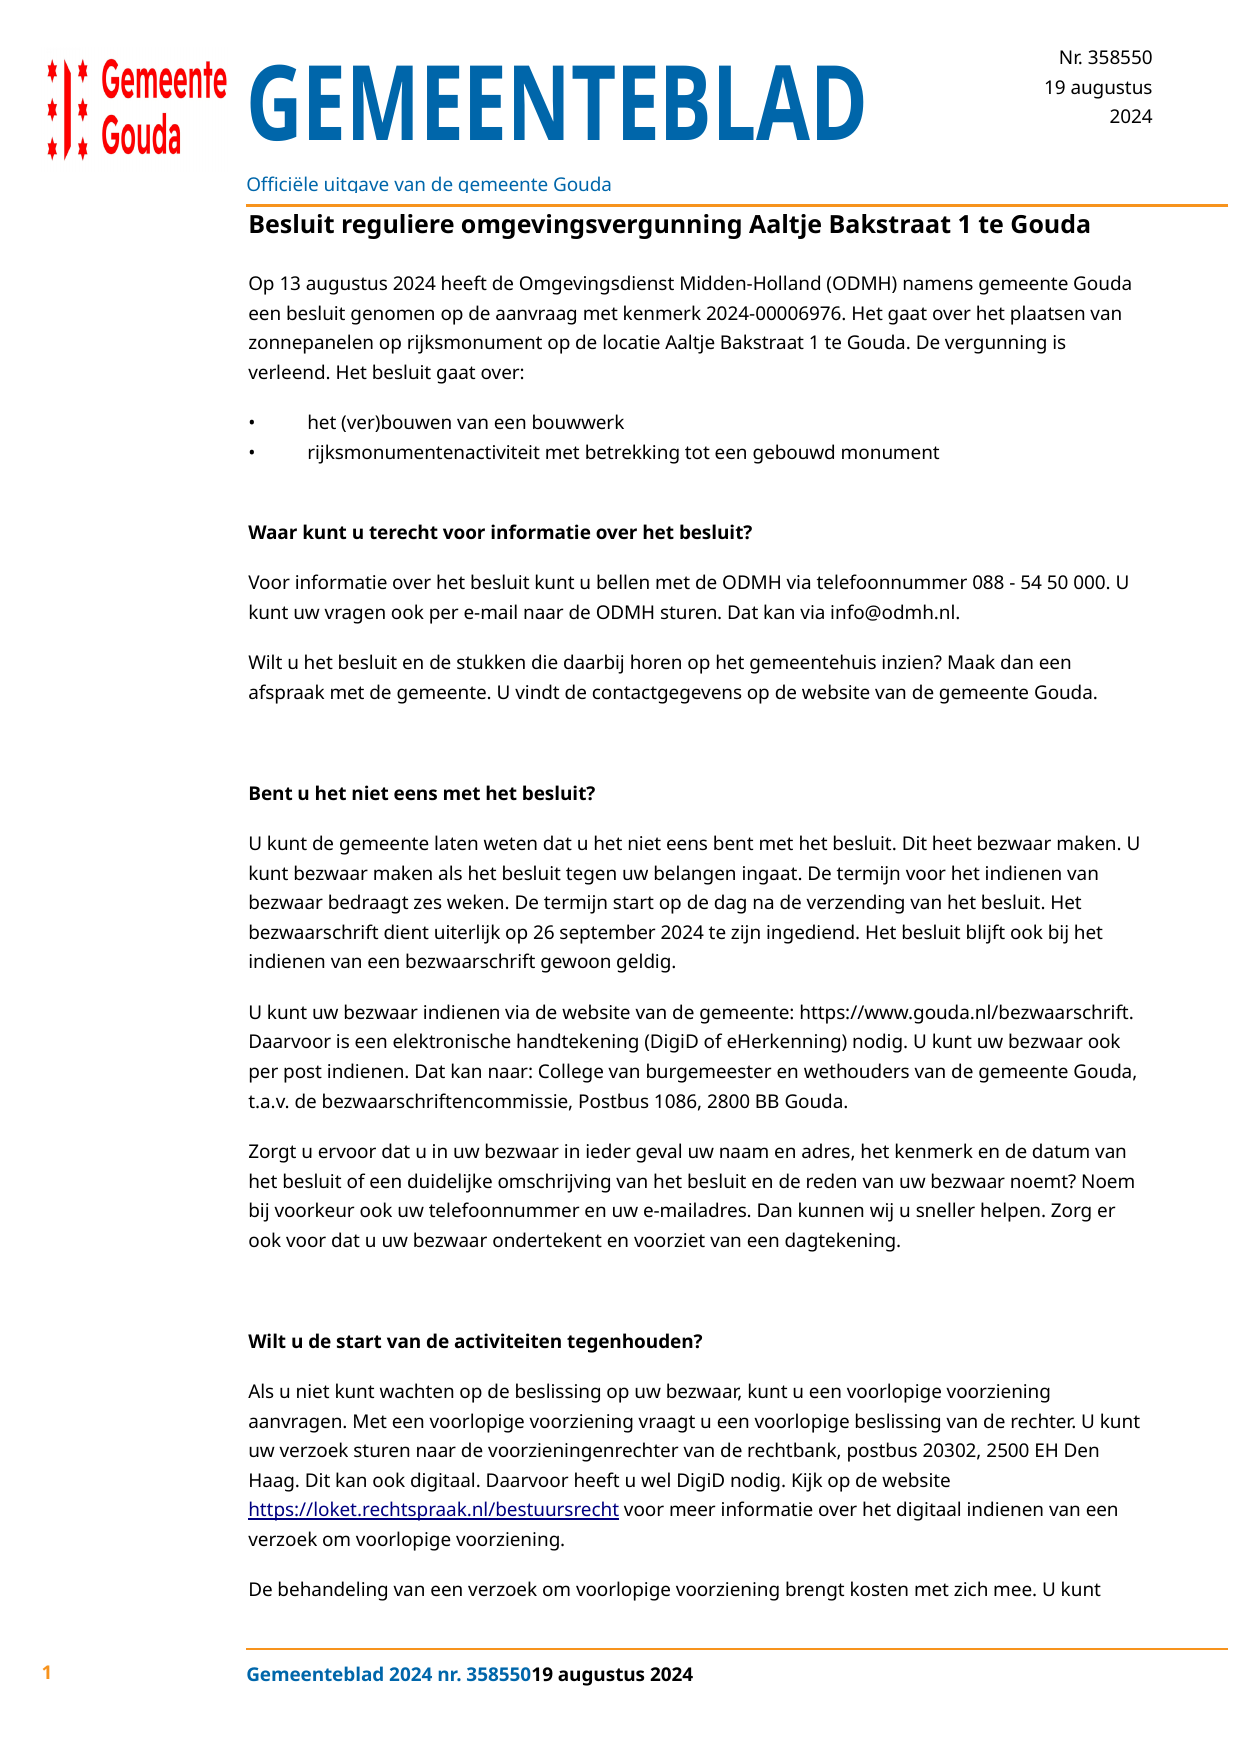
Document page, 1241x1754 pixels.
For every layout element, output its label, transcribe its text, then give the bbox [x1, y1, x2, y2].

text Bent u het niet eens met het besluit? [248, 780, 1152, 806]
picture [41, 47, 231, 172]
text Wilt u het besluit en de stukken die daarbij horen op het gemeentehuis inzien? Maak dan een afspraak met de gemeente. U vindt de contactgegevens op de website van de gemeente Gouda. [248, 649, 1152, 705]
text Op 13 augustus 2024 heeft de Omgevingsdienst Midden-Holland (ODMH) namens gemeente Gouda een besluit genomen op de aanvraag met kenmerk 2024-00006976. Het gaat over het plaatsen van zonnepanelen op rijksmonument op de locatie Aaltje Bakstraat 1 te Gouda. De vergunning is verleend. Het besluit gaat over: [248, 270, 1152, 385]
text Wilt u de start van de activiteiten tegenhouden? [248, 1328, 1152, 1353]
text Als u niet kunt wachten op de beslissing op uw bezwaar, kunt u een voorlopige voorziening aanvragen. Met een voorlopige voorziening vraagt u een voorlopige beslissing van de rechter. U kunt uw verzoek sturen naar de voorzieningenrechter van de rechtbank, postbus 20302, 2500 EH Den Haag. Dit kan ook digitaal. Daarvoor heeft u wel DigiD nodig. Kijk op de website https://loket.rechtspraak.nl/bestuursrecht voor meer informatie over het digitaal indienen van een verzoek om voorlopige voorziening. [248, 1378, 1152, 1552]
text De behandeling van een verzoek om voorlopige voorziening brengt kosten met zich mee. U kunt [248, 1577, 1152, 1602]
text Waar kunt u terecht voor informatie over het besluit? [248, 519, 1152, 545]
text Besluit reguliere omgevingsvergunning Aaltje Bakstraat 1 te Gouda [248, 207, 1152, 241]
text Voor informatie over het besluit kunt u bellen met de ODMH via telefoonnummer 088 - 54 50 000. U kunt uw vragen ook per e-mail naar de ODMH sturen. Dat kan via info@odmh.nl. [248, 569, 1152, 625]
text U kunt uw bezwaar indienen via de website van de gemeente: https://www.gouda.nl/bezwaarschrift. Daarvoor is een elektronische handtekening (DigiD of eHerkenning) nodig. U kunt uw bezwaar ook per post indienen. Dat kan naar: College van burgemeester en wethouders van de gemeente Gouda, t.a.v. de bezwaarschriftencommissie, Postbus 1086, 2800 BB Gouda. [248, 999, 1152, 1113]
text U kunt de gemeente laten weten dat u het niet eens bent met het besluit. Dit heet bezwaar maken. U kunt bezwaar maken als het besluit tegen uw belangen ingaat. De termijn voor het indienen van bezwaar bedraagt zes weken. De termijn start op de dag na de verzending van het besluit. Het bezwaarschrift dient uiterlijk op 26 september 2024 te zijn ingediend. Het besluit blijft ook bij het indienen van een bezwaarschrift gewoon geldig. [248, 830, 1152, 974]
text Zorgt u ervoor dat u in uw bezwaar in ieder geval uw naam en adres, het kenmerk en de datum van het besluit of een duidelijke omschrijving van het besluit en de reden van uw bezwaar noemt? Noem bij voorkeur ook uw telefoonnummer en uw e-mailadres. Dan kunnen wij u sneller helpen. Zorg er ook voor dat u uw bezwaar ondertekent en voorziet van een dagtekening. [248, 1138, 1152, 1253]
list rijksmonumentenactiviteit met betrekking tot een gebouwd monument [248, 439, 1152, 465]
list het (ver)bouwen van een bouwwerk [248, 409, 1152, 435]
